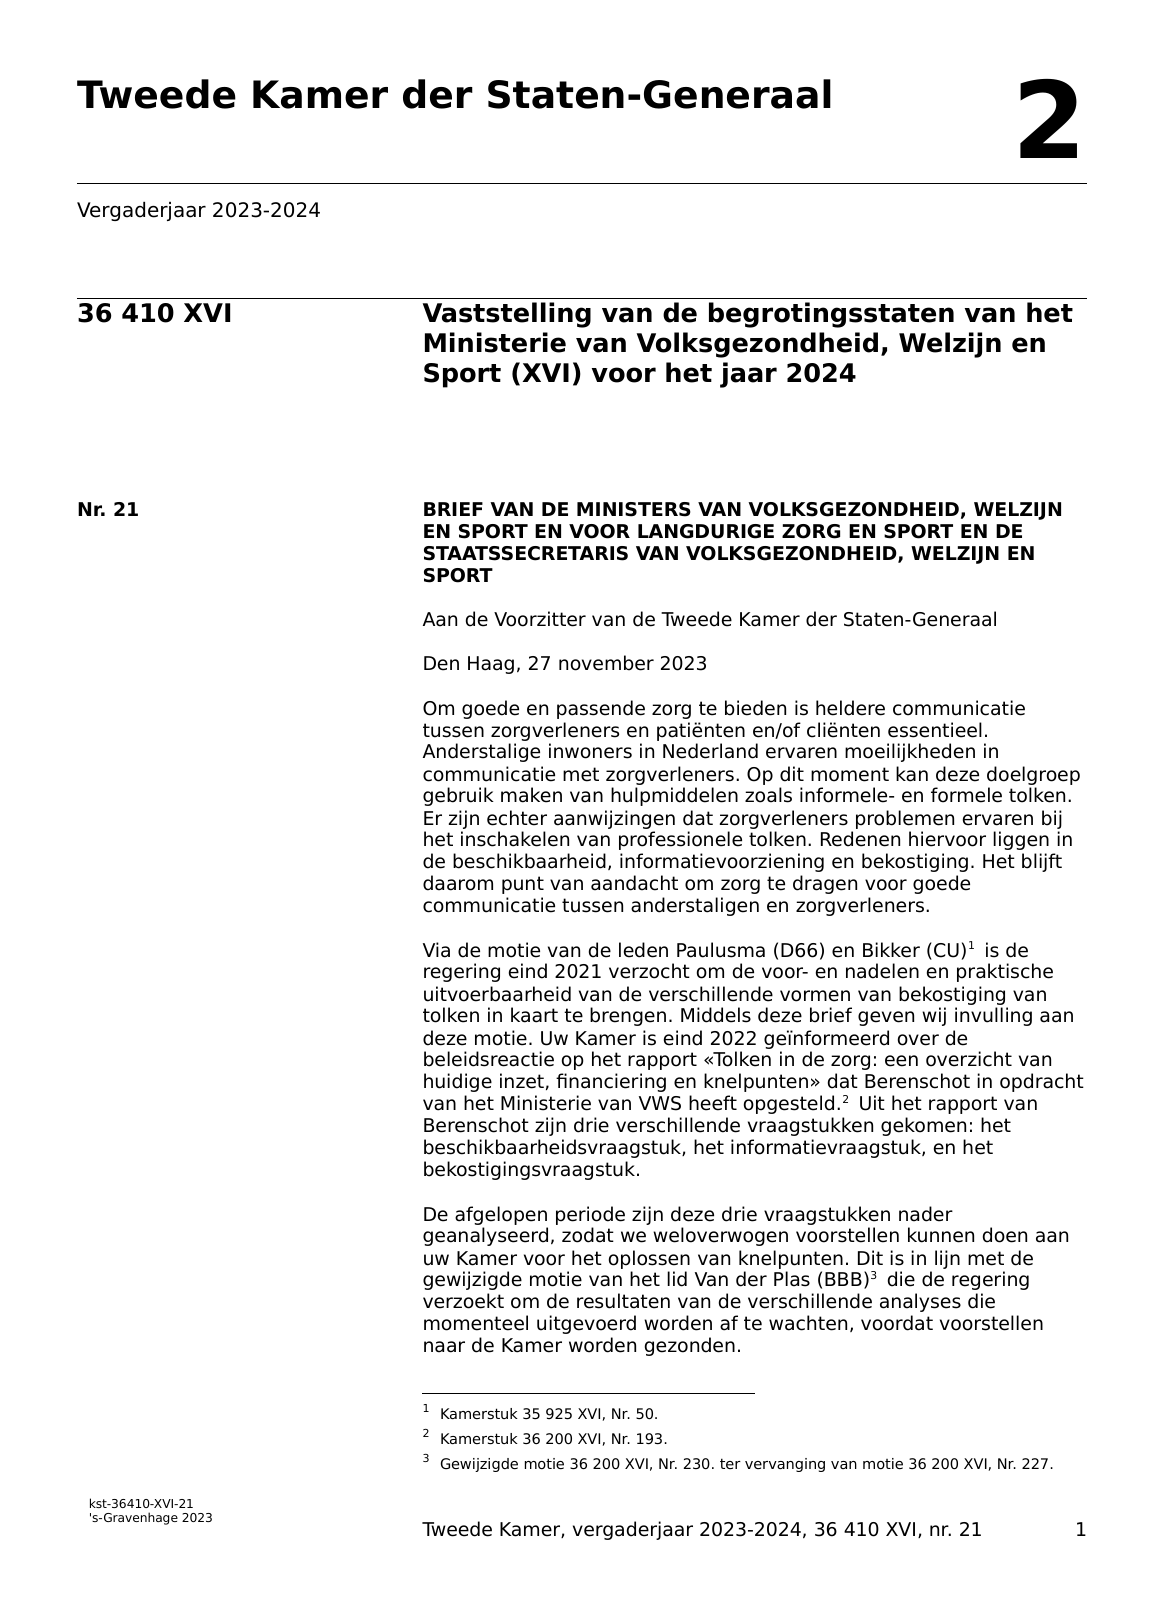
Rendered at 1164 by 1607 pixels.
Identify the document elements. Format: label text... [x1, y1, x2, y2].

table_header Tweede Kamer der Staten-Generaal [77, 59, 886, 183]
text Den Haag, 27 november 2023 [422, 653, 1087, 675]
text Kamerstuk 36 200 XVI, Nr. 193. [422, 1427, 1087, 1449]
text kst-36410-XVI-21 [88, 1497, 323, 1511]
table_cell Vergaderjaar 2023-2024 [77, 184, 1087, 298]
text Om goede en passende zorg te bieden is heldere communicatie tussen zorgverleners en patiënten en/of cliënten essentieel. Anderstalige inwoners in Nederland ervaren moeilijkheden in communicatie met zorgverleners. Op dit moment kan deze doelgroep gebruik maken van hulpmiddelen zoals informele- en formele tolken. Er zijn echter aanwijzingen dat zorgverleners problemen ervaren bij het inschakelen van professionele tolken. Redenen hiervoor liggen in de beschikbaarheid, informatievoorziening en bekostiging. Het blijft daarom punt van aandacht om zorg te dragen voor goede communicatie tussen anderstaligen en zorgverleners. [422, 697, 1087, 917]
subtitle 36 410 XVI Vaststelling van de begrotingsstaten van het Ministerie van Volksgezondheid, Welzijn en Sport (XVI) voor het jaar 2024 [77, 299, 1087, 388]
text De afgelopen periode zijn deze drie vraagstukken nader geanalyseerd, zodat we weloverwogen voorstellen kunnen doen aan uw Kamer voor het oplossen van knelpunten. Dit is in lijn met de gewijzigde motie van het lid Van der Plas (BBB) die de regering verzoekt om de resultaten van de verschillende analyses die momenteel uitgevoerd worden af te wachten, voordat voorstellen naar de Kamer worden gezonden. [422, 1203, 1087, 1357]
text Gewijzigde motie 36 200 XVI, Nr. 230. ter vervanging van motie 36 200 XVI, Nr. 227. [422, 1452, 1087, 1474]
text 's-Gravenhage 2023 [88, 1511, 323, 1525]
table_header 2 [886, 59, 1087, 183]
text Aan de Voorzitter van de Tweede Kamer der Staten-Generaal [422, 609, 1087, 631]
subtitle Nr. 21 BRIEF VAN DE MINISTERS VAN VOLKSGEZONDHEID, WELZIJN EN SPORT EN VOOR LANGDURIGE ZORG EN SPORT EN DE STAATSSECRETARIS VAN VOLKSGEZONDHEID, WELZIJN EN SPORT [77, 499, 1087, 587]
text Kamerstuk 35 925 XVI, Nr. 50. [422, 1402, 1087, 1424]
text Via de motie van de leden Paulusma (D66) en Bikker (CU) is de regering eind 2021 verzocht om de voor- en nadelen en praktische uitvoerbaarheid van de verschillende vormen van bekostiging van tolken in kaart te brengen. Middels deze brief geven wij invulling aan deze motie. Uw Kamer is eind 2022 geïnformeerd over de beleidsreactie op het rapport «Tolken in de zorg: een overzicht van huidige inzet, financiering en knelpunten» dat Berenschot in opdracht van het Ministerie van VWS heeft opgesteld. Uit het rapport van Berenschot zijn drie verschillende vraagstukken gekomen: het beschikbaarheidsvraagstuk, het informatievraagstuk, en het bekostigingsvraagstuk. [422, 939, 1087, 1181]
